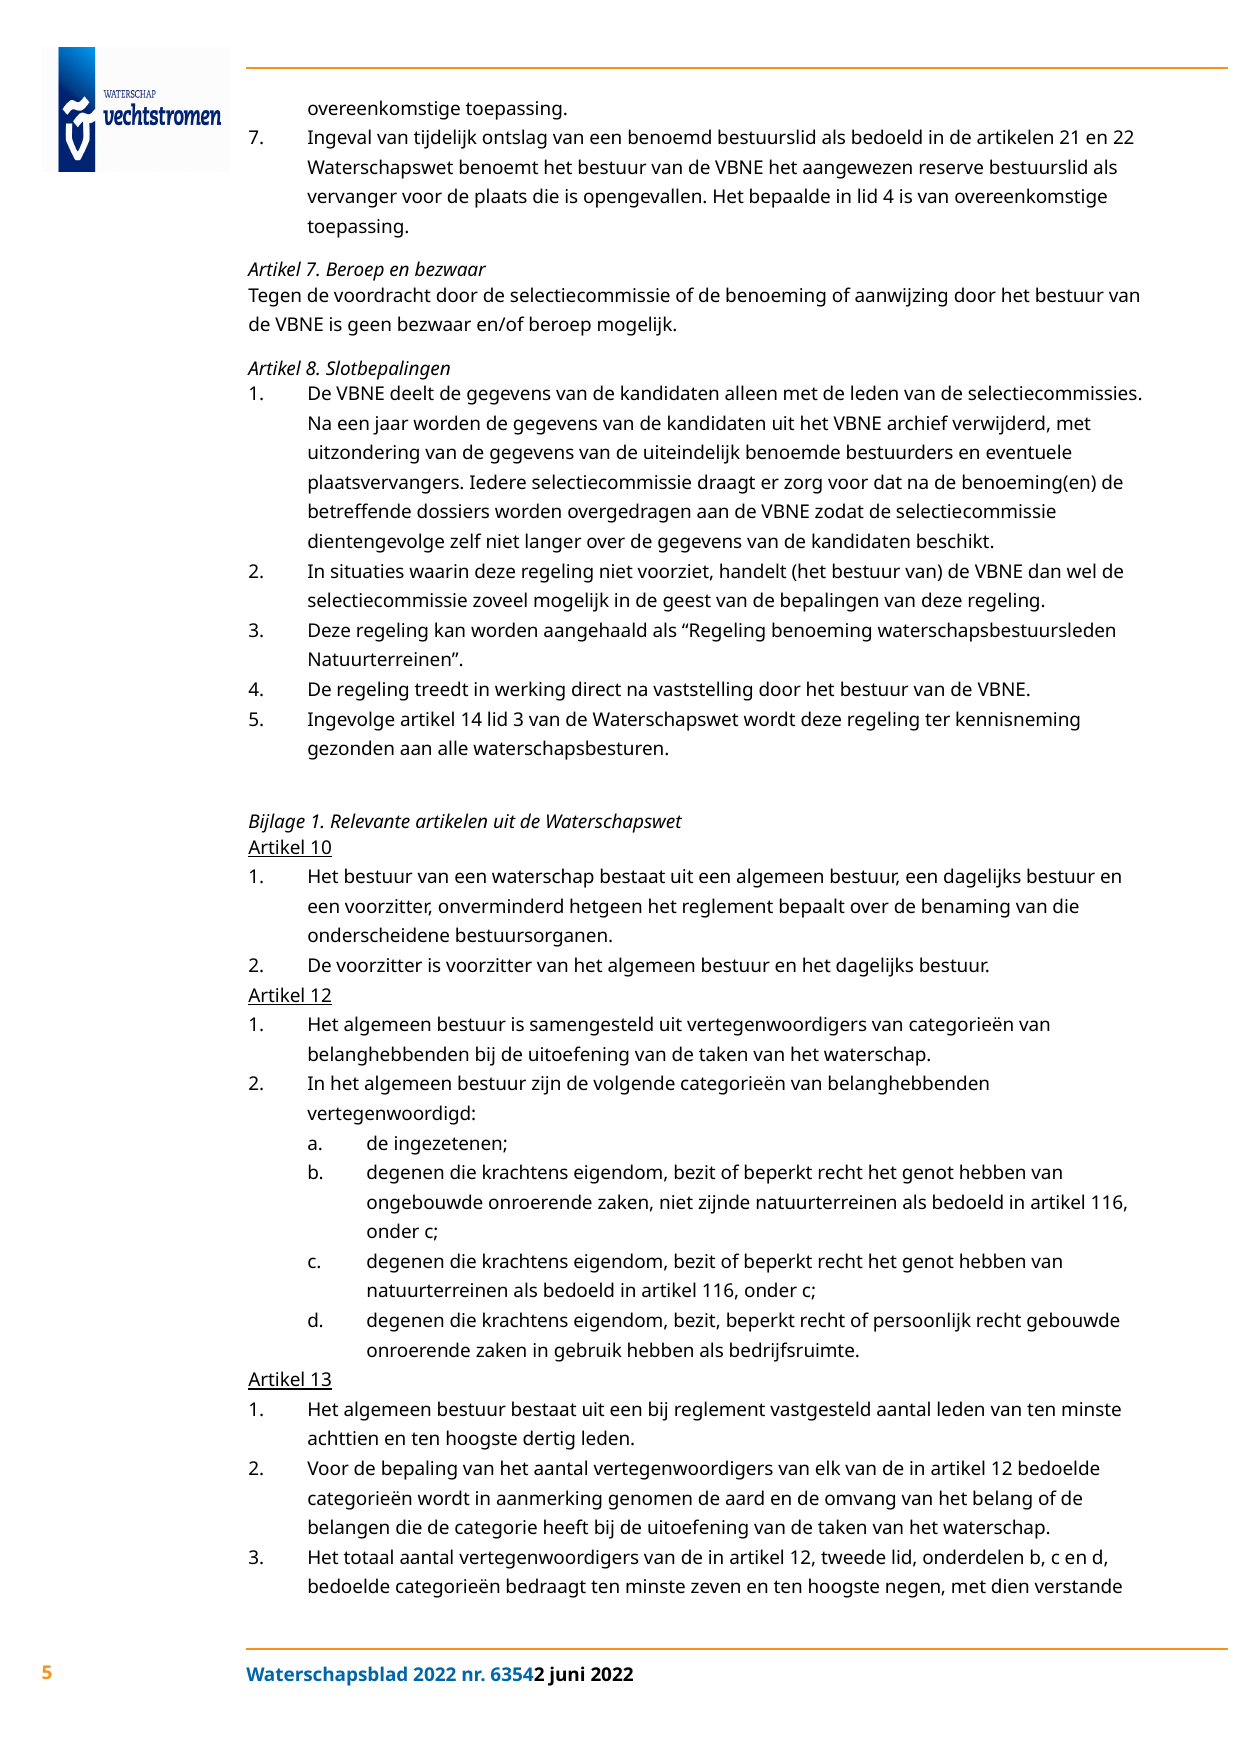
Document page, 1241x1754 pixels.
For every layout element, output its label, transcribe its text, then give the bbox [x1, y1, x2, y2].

list overeenkomstige toepassing. [248, 95, 1152, 121]
text Artikel 12 [248, 982, 1152, 1007]
list In het algemeen bestuur zijn de volgende categorieën van belanghebbenden vertegenwoordigd: [248, 1071, 1152, 1126]
text Bijlage 1. Relevante artikelen uit de Waterschapswet [248, 808, 1152, 834]
text Tegen de voordracht door de selectiecommissie of de benoeming of aanwijzing door het bestuur van de VBNE is geen bezwaar en/of beroep mogelijk. [248, 282, 1152, 337]
list Ingevolge artikel 14 lid 3 van de Waterschapswet wordt deze regeling ter kennisneming gezonden aan alle waterschapsbesturen. [248, 706, 1152, 761]
text Artikel 10 [248, 834, 1152, 859]
list Het bestuur van een waterschap bestaat uit een algemeen bestuur, een dagelijks bestuur en een voorzitter, onverminderd hetgeen het reglement bepaalt over de benaming van die onderscheidene bestuursorganen. [248, 863, 1152, 948]
list De regeling treedt in werking direct na vaststelling door het bestuur van de VBNE. [248, 676, 1152, 702]
list Het totaal aantal vertegenwoordigers van de in artikel 12, tweede lid, onderdelen b, c en d, bedoelde categorieën bedraagt ten minste zeven en ten hoogste negen, met dien verstande [248, 1544, 1152, 1599]
text Artikel 7. Beroep en bezwaar [248, 256, 1152, 282]
list De voorzitter is voorzitter van het algemeen bestuur en het dagelijks bestuur. [248, 952, 1152, 978]
list degenen die krachtens eigendom, bezit of beperkt recht het genot hebben van ongebouwde onroerende zaken, niet zijnde natuurterreinen als bedoeld in artikel 116, onder c; [307, 1159, 1152, 1244]
list degenen die krachtens eigendom, bezit, beperkt recht of persoonlijk recht gebouwde onroerende zaken in gebruik hebben als bedrijfsruimte. [307, 1307, 1152, 1362]
text Artikel 8. Slotbepalingen [248, 355, 1152, 380]
list De VBNE deelt de gegevens van de kandidaten alleen met de leden van de selectiecommissies. Na een jaar worden de gegevens van de kandidaten uit het VBNE archief verwijderd, met uitzondering van de gegevens van de uiteindelijk benoemde bestuurders en eventuele plaatsvervangers. Iedere selectiecommissie draagt er zorg voor dat na de benoeming(en) de betreffende dossiers worden overgedragen aan de VBNE zodat de selectiecommissie dientengevolge zelf niet langer over de gegevens van de kandidaten beschikt. [248, 380, 1152, 554]
text Artikel 13 [248, 1366, 1152, 1392]
list In situaties waarin deze regeling niet voorziet, handelt (het bestuur van) de VBNE dan wel de selectiecommissie zoveel mogelijk in de geest van de bepalingen van deze regeling. [248, 558, 1152, 613]
list Ingeval van tijdelijk ontslag van een benoemd bestuurslid als bedoeld in de artikelen 21 en 22 Waterschapswet benoemt het bestuur van de VBNE het aangewezen reserve bestuurslid als vervanger voor de plaats die is opengevallen. Het bepaalde in lid 4 is van overeenkomstige toepassing. [248, 124, 1152, 239]
list degenen die krachtens eigendom, bezit of beperkt recht het genot hebben van natuurterreinen als bedoeld in artikel 116, onder c; [307, 1248, 1152, 1303]
list de ingezetenen; [307, 1130, 1152, 1155]
list Het algemeen bestuur is samengesteld uit vertegenwoordigers van categorieën van belanghebbenden bij de uitoefening van de taken van het waterschap. [248, 1011, 1152, 1067]
picture [41, 47, 231, 172]
list Het algemeen bestuur bestaat uit een bij reglement vastgesteld aantal leden van ten minste achttien en ten hoogste dertig leden. [248, 1396, 1152, 1451]
list Voor de bepaling van het aantal vertegenwoordigers van elk van de in artikel 12 bedoelde categorieën wordt in aanmerking genomen de aard en de omvang van het belang of de belangen die de categorie heeft bij de uitoefening van de taken van het waterschap. [248, 1455, 1152, 1540]
list Deze regeling kan worden aangehaald als “Regeling benoeming waterschapsbestuursleden Natuurterreinen”. [248, 617, 1152, 672]
